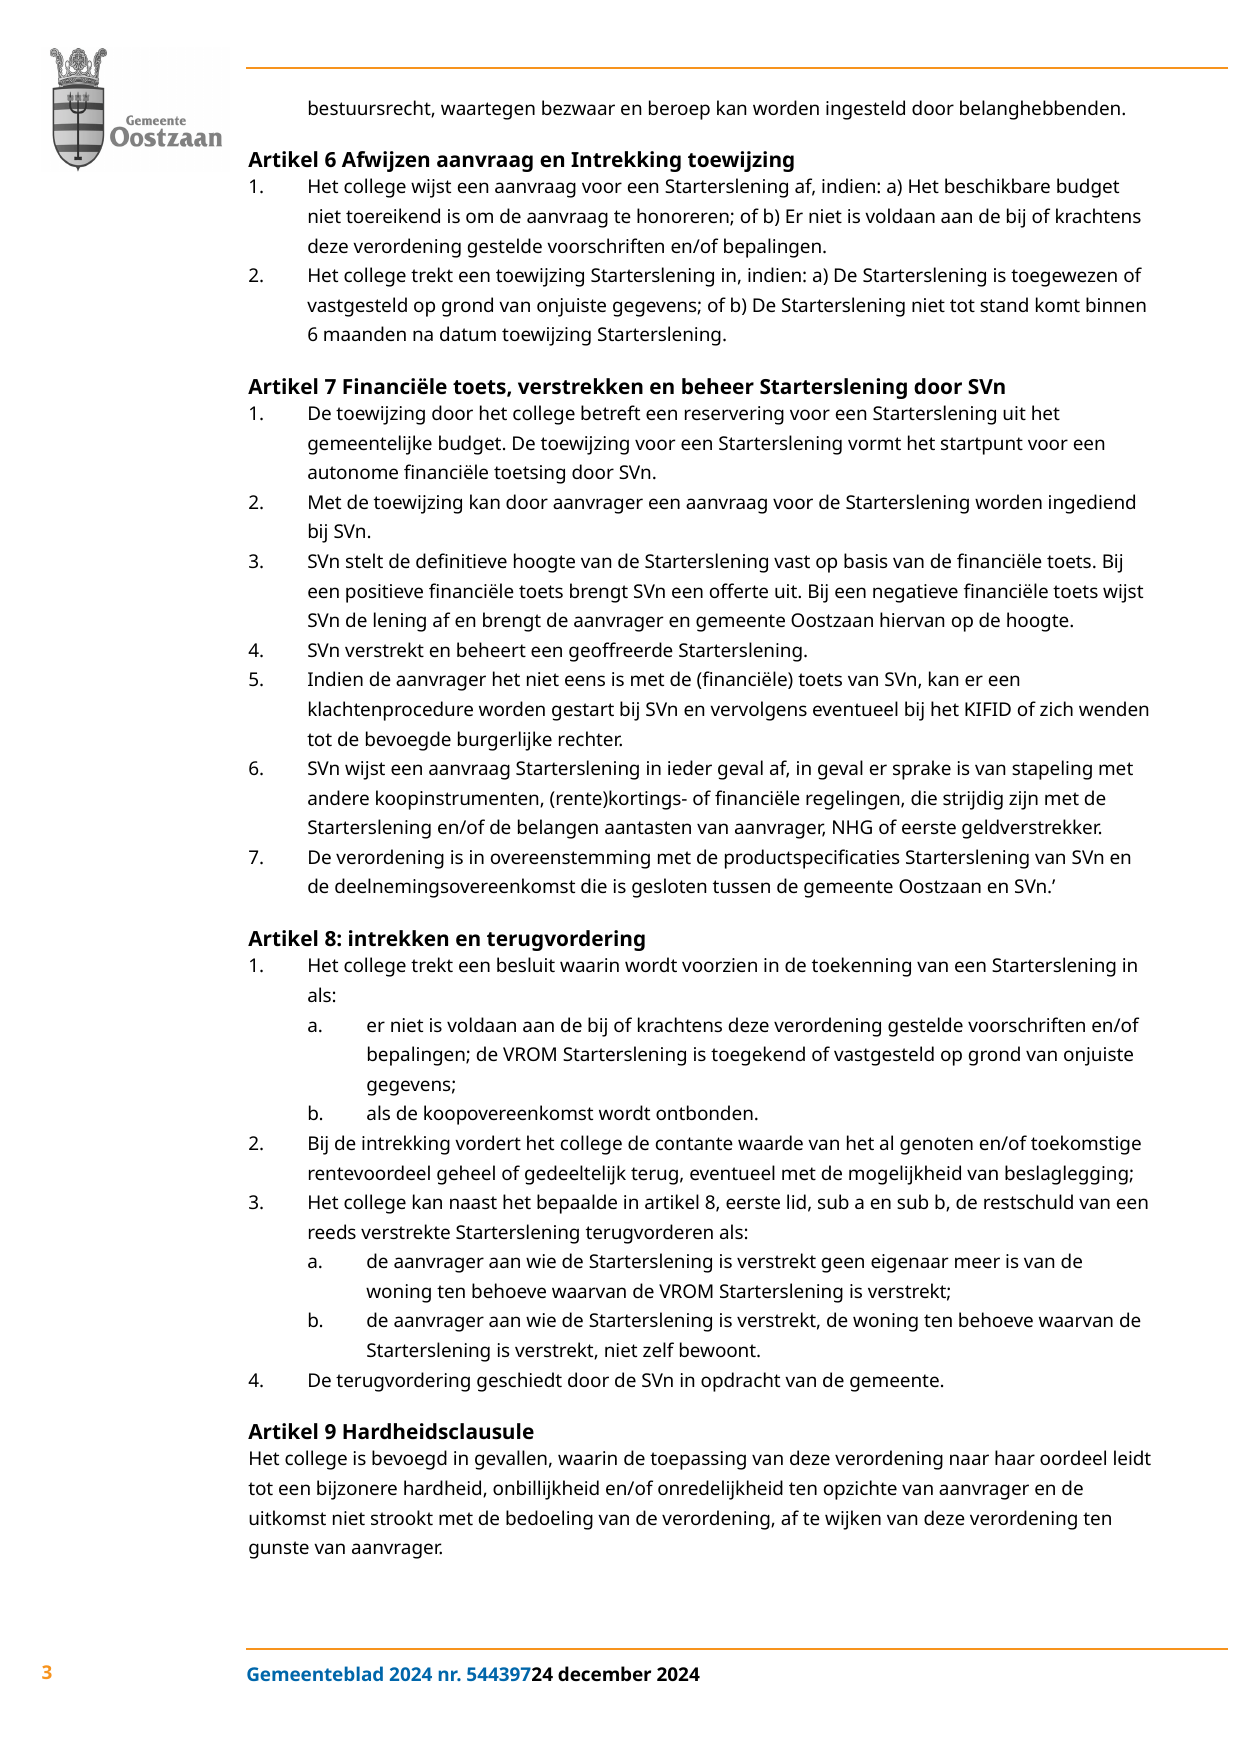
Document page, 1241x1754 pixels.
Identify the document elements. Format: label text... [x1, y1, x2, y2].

text Het college is bevoegd in gevallen, waarin de toepassing van deze verordening naar haar oordeel leidt tot een bijzonere hardheid, onbillijkheid en/of onredelijkheid ten opzichte van aanvrager en de uitkomst niet strookt met de bedoeling van de verordening, af te wijken van deze verordening ten gunste van aanvrager. [248, 1446, 1152, 1560]
list bestuursrecht, waartegen bezwaar en beroep kan worden ingesteld door belanghebbenden. [248, 95, 1152, 121]
list SVn stelt de definitieve hoogte van de Starterslening vast op basis van de financiële toets. Bij een positieve financiële toets brengt SVn een offerte uit. Bij een negatieve financiële toets wijst SVn de lening af en brengt de aanvrager en gemeente Oostzaan hiervan op de hoogte. [248, 548, 1152, 633]
picture [41, 47, 231, 172]
list Het college trekt een toewijzing Starterslening in, indien: a) De Starterslening is toegewezen of vastgesteld op grond van onjuiste gegevens; of b) De Starterslening niet tot stand komt binnen 6 maanden na datum toewijzing Starterslening. [248, 262, 1152, 347]
list Bij de intrekking vordert het college de contante waarde van het al genoten en/of toekomstige rentevoordeel geheel of gedeeltelijk terug, eventueel met de mogelijkheid van beslaglegging; [248, 1130, 1152, 1185]
list Het college trekt een besluit waarin wordt voorzien in de toekenning van een Starterslening in als: [248, 953, 1152, 1008]
list de aanvrager aan wie de Starterslening is verstrekt geen eigenaar meer is van de woning ten behoeve waarvan de VROM Starterslening is verstrekt; [307, 1248, 1152, 1304]
list De verordening is in overeenstemming met de productspecificaties Starterslening van SVn en de deelnemingsovereenkomst die is gesloten tussen de gemeente Oostzaan en SVn.’ [248, 844, 1152, 899]
list er niet is voldaan aan de bij of krachtens deze verordening gestelde voorschriften en/of bepalingen; de VROM Starterslening is toegekend of vastgesteld op grond van onjuiste gegevens; [307, 1012, 1152, 1097]
list als de koopovereenkomst wordt ontbonden. [307, 1101, 1152, 1126]
list Het college kan naast het bepaalde in artikel 8, eerste lid, sub a en sub b, de restschuld van een reeds verstrekte Starterslening terugvorderen als: [248, 1189, 1152, 1244]
list De toewijzing door het college betreft een reservering voor een Starterslening uit het gemeentelijke budget. De toewijzing voor een Starterslening vormt het startpunt voor een autonome financiële toetsing door SVn. [248, 400, 1152, 485]
text Artikel 9 Hardheidsclausule [248, 1417, 1152, 1446]
list SVn verstrekt en beheert een geoffreerde Starterslening. [248, 637, 1152, 663]
list de aanvrager aan wie de Starterslening is verstrekt, de woning ten behoeve waarvan de Starterslening is verstrekt, niet zelf bewoont. [307, 1308, 1152, 1363]
text Artikel 8: intrekken en terugvordering [248, 924, 1152, 953]
list SVn wijst een aanvraag Starterslening in ieder geval af, in geval er sprake is van stapeling met andere koopinstrumenten, (rente)kortings- of financiële regelingen, die strijdig zijn met de Starterslening en/of de belangen aantasten van aanvrager, NHG of eerste geldverstrekker. [248, 755, 1152, 840]
text Artikel 6 Afwijzen aanvraag en Intrekking toewijzing [248, 145, 1152, 174]
list Met de toewijzing kan door aanvrager een aanvraag voor de Starterslening worden ingediend bij SVn. [248, 489, 1152, 544]
list Indien de aanvrager het niet eens is met de (financiële) toets van SVn, kan er een klachtenprocedure worden gestart bij SVn en vervolgens eventueel bij het KIFID of zich wenden tot de bevoegde burgerlijke rechter. [248, 667, 1152, 752]
list De terugvordering geschiedt door de SVn in opdracht van de gemeente. [248, 1367, 1152, 1392]
text Artikel 7 Financiële toets, verstrekken en beheer Starterslening door SVn [248, 372, 1152, 400]
list Het college wijst een aanvraag voor een Starterslening af, indien: a) Het beschikbare budget niet toereikend is om de aanvraag te honoreren; of b) Er niet is voldaan aan de bij of krachtens deze verordening gestelde voorschriften en/of bepalingen. [248, 174, 1152, 258]
